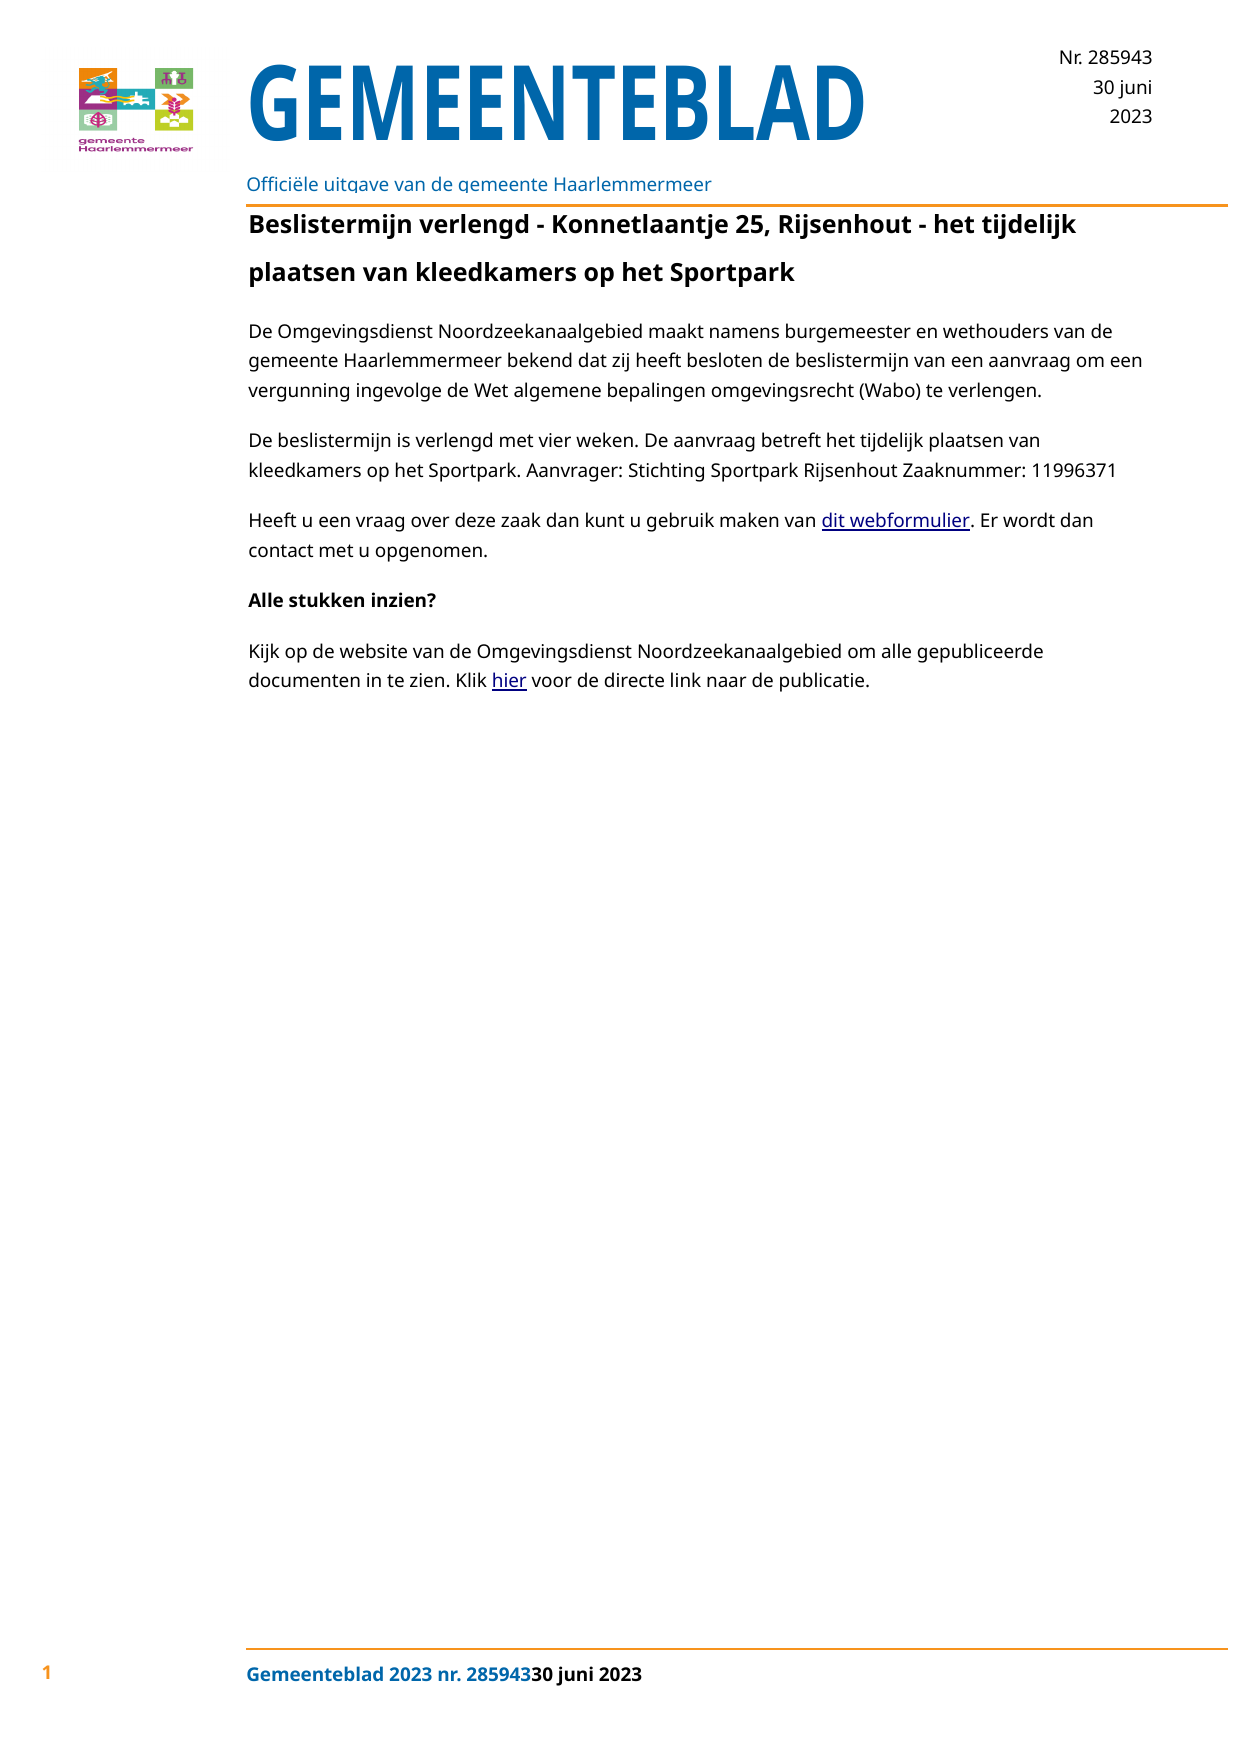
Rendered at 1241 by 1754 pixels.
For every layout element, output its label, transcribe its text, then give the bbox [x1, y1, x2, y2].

text Kijk op de website van de Omgevingsdienst Noordzeekanaalgebied om alle gepubliceerde documenten in te zien. Klik hier voor de directe link naar de publicatie. [248, 638, 1152, 693]
text De beslistermijn is verlengd met vier weken. De aanvraag betreft het tijdelijk plaatsen van kleedkamers op het Sportpark. Aanvrager: Stichting Sportpark Rijsenhout Zaaknummer: 11996371 [248, 427, 1152, 483]
text Alle stukken inzien? [248, 587, 1152, 613]
text Beslistermijn verlengd - Konnetlaantje 25, Rijsenhout - het tijdelijk plaatsen van kleedkamers op het Sportpark [248, 207, 1152, 288]
text Heeft u een vraag over deze zaak dan kunt u gebruik maken van dit webformulier. Er wordt dan contact met u opgenomen. [248, 507, 1152, 563]
picture [41, 47, 231, 172]
text De Omgevingsdienst Noordzeekanaalgebied maakt namens burgemeester en wethouders van de gemeente Haarlemmermeer bekend dat zij heeft besloten de beslistermijn van een aanvraag om een vergunning ingevolge de Wet algemene bepalingen omgevingsrecht (Wabo) te verlengen. [248, 318, 1152, 403]
